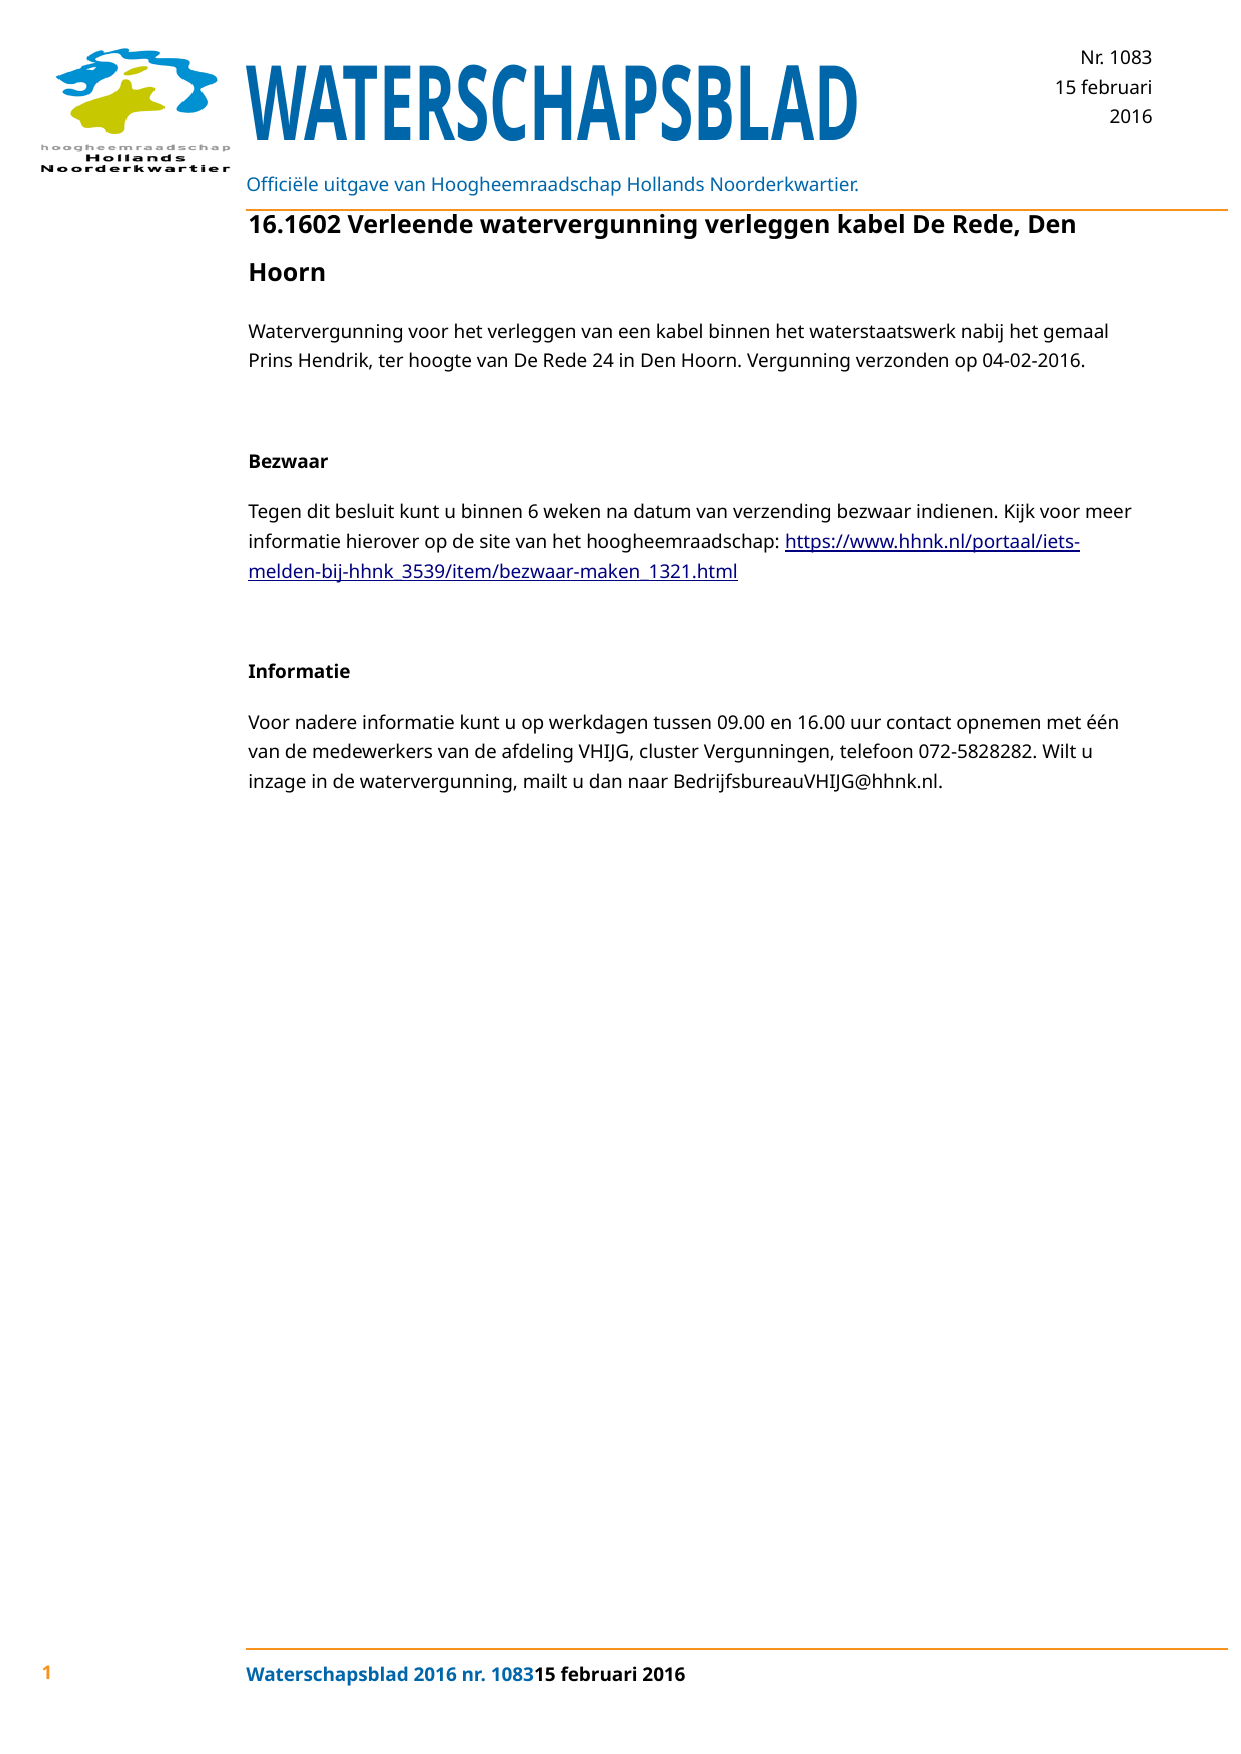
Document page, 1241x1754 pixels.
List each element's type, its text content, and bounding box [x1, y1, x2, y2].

text 16.1602 Verleende watervergunning verleggen kabel De Rede, Den Hoorn [248, 211, 1152, 288]
text Voor nadere informatie kunt u op werkdagen tussen 09.00 en 16.00 uur contact opnemen met één van de medewerkers van de afdeling VHIJG, cluster Vergunningen, telefoon 072-5828282. Wilt u inzage in de watervergunning, mailt u dan naar BedrijfsbureauVHIJG@hhnk.nl. [248, 709, 1152, 794]
text Tegen dit besluit kunt u binnen 6 weken na datum van verzending bezwaar indienen. Kijk voor meer informatie hierover op de site van het hoogheemraadschap: https://www.hhnk.nl/portaal/iets-melden-bij-hhnk_3539/item/bezwaar-maken_1321.html [248, 499, 1152, 584]
picture [41, 47, 231, 172]
text Bezwaar [248, 448, 1152, 474]
text Informatie [248, 659, 1152, 684]
text Watervergunning voor het verleggen van een kabel binnen het waterstaatswerk nabij het gemaal Prins Hendrik, ter hoogte van De Rede 24 in Den Hoorn. Vergunning verzonden op 04-02-2016. [248, 318, 1152, 373]
